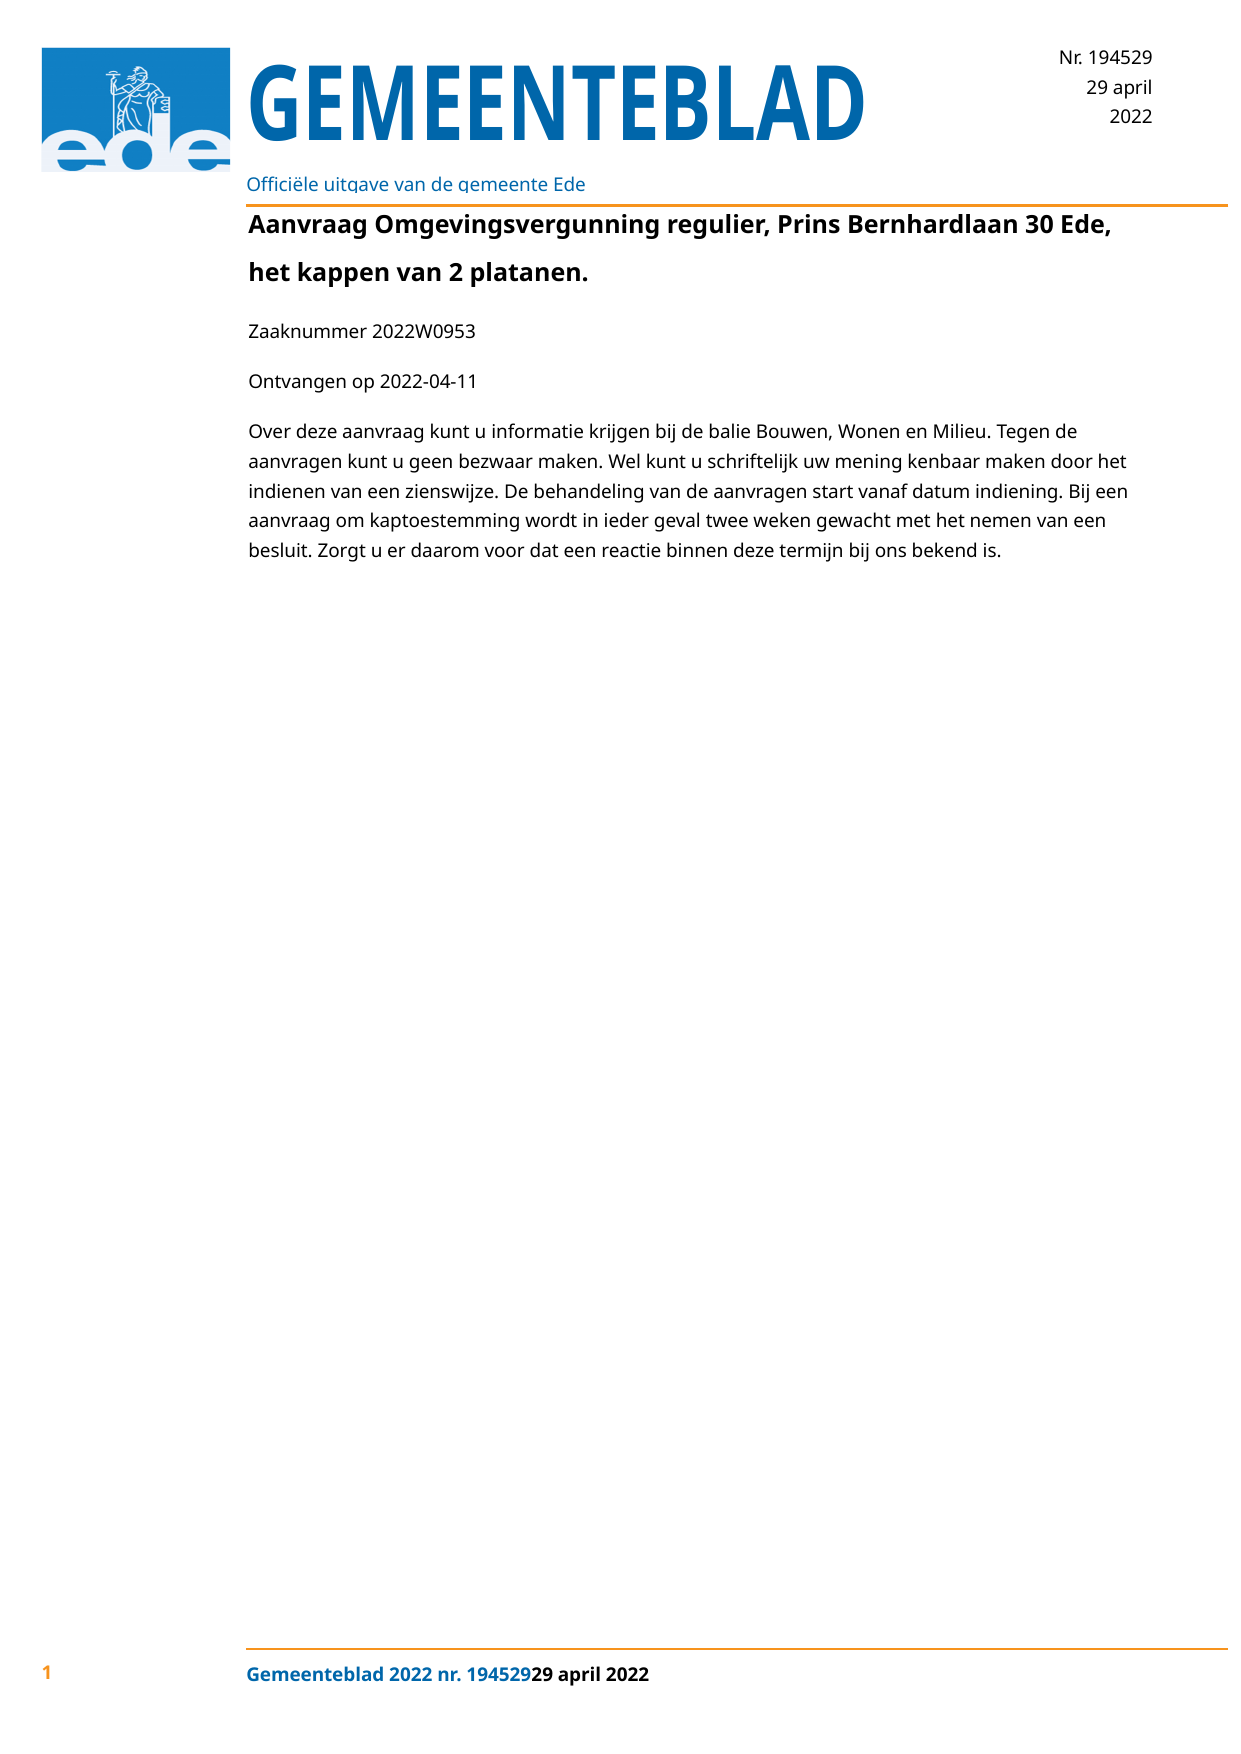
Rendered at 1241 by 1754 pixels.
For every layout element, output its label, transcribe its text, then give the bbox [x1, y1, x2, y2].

picture [41, 47, 231, 172]
text Aanvraag Omgevingsvergunning regulier, Prins Bernhardlaan 30 Ede, het kappen van 2 platanen. [248, 207, 1152, 288]
text Over deze aanvraag kunt u informatie krijgen bij de balie Bouwen, Wonen en Milieu. Tegen de aanvragen kunt u geen bezwaar maken. Wel kunt u schriftelijk uw mening kenbaar maken door het indienen van een zienswijze. De behandeling van de aanvragen start vanaf datum indiening. Bij een aanvraag om kaptoestemming wordt in ieder geval twee weken gewacht met het nemen van een besluit. Zorgt u er daarom voor dat een reactie binnen deze termijn bij ons bekend is. [248, 419, 1152, 563]
text Ontvangen op 2022-04-11 [248, 368, 1152, 394]
text Zaaknummer 2022W0953 [248, 318, 1152, 344]
